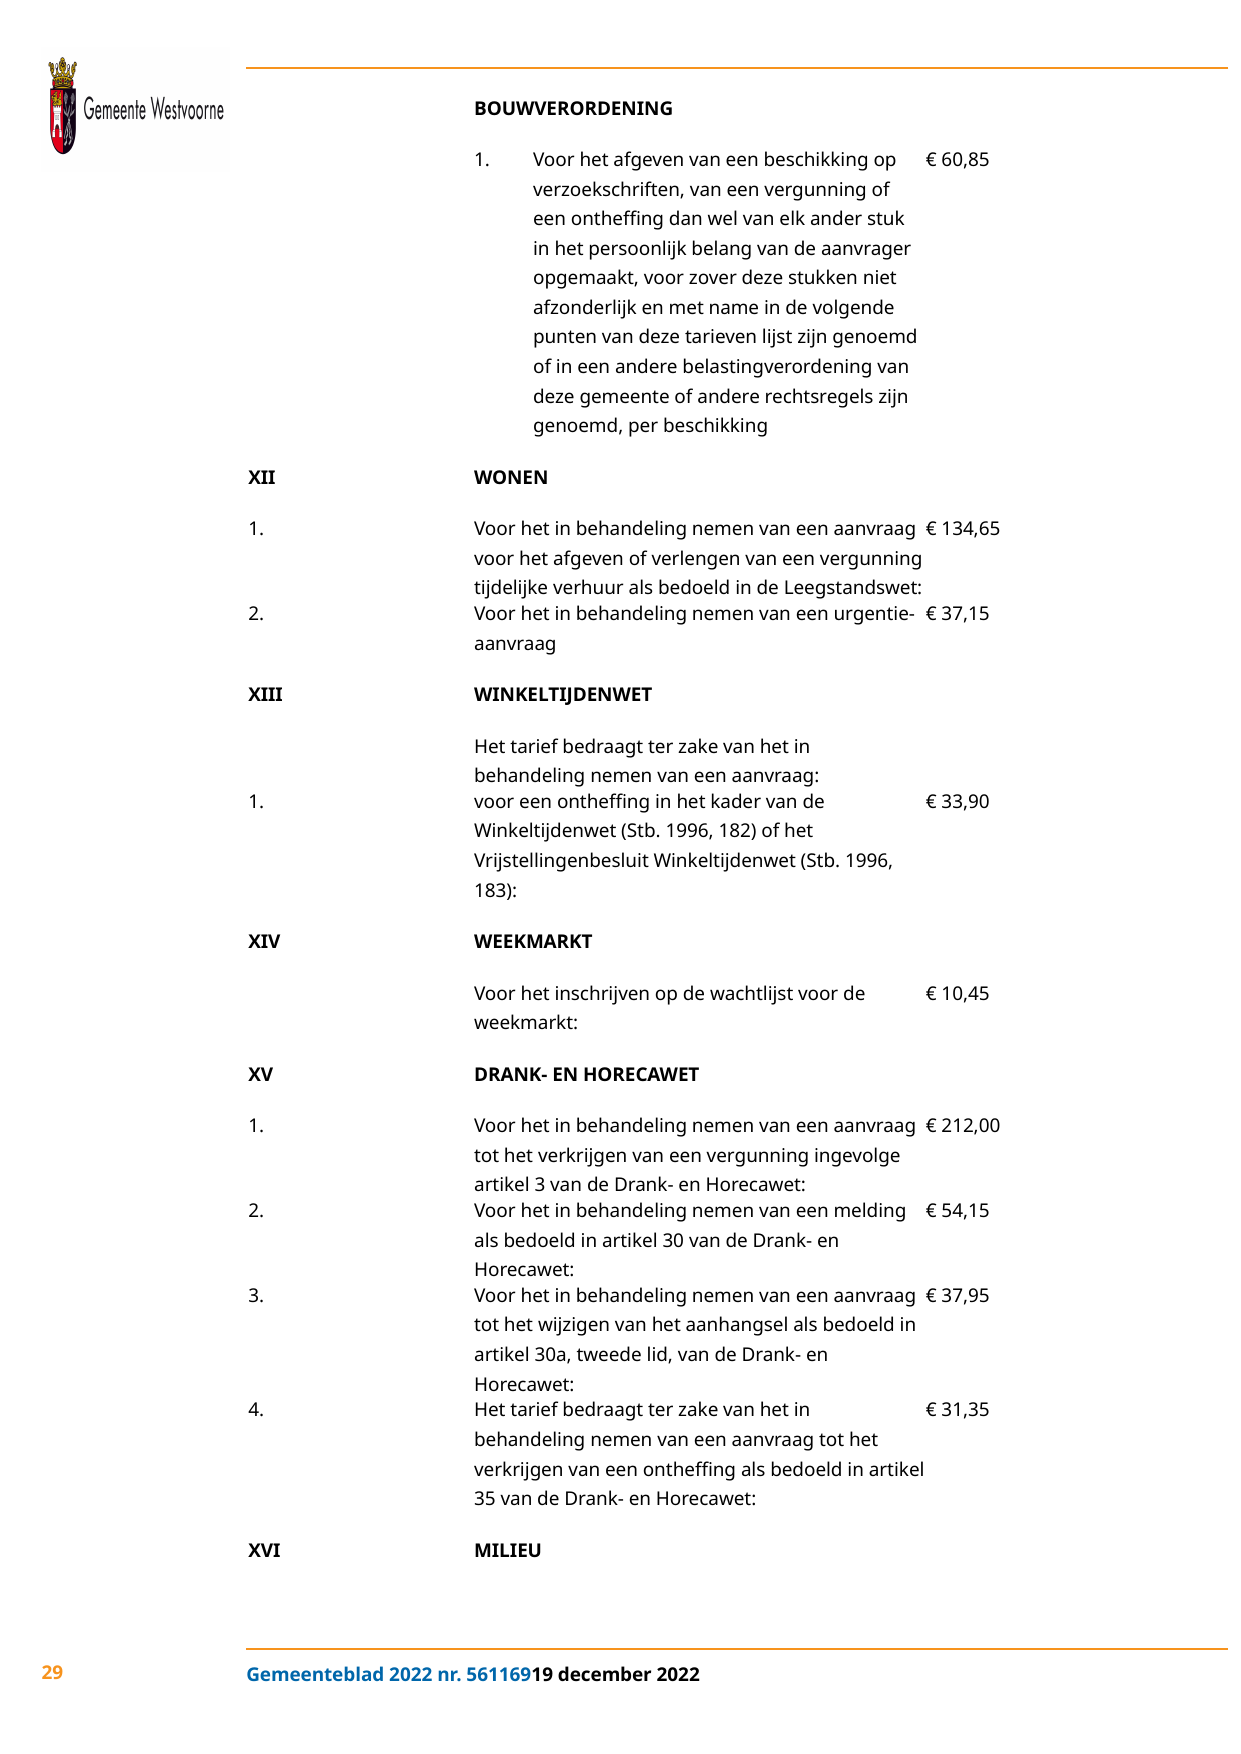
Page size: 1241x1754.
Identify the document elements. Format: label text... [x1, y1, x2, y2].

table_cell [926, 903, 1152, 928]
table_cell XIV [248, 928, 474, 954]
table_cell [474, 121, 926, 146]
table_cell [474, 1563, 926, 1588]
table_cell [248, 146, 474, 438]
table_cell [248, 733, 474, 788]
table_cell [926, 121, 1152, 146]
table_cell WONEN [474, 464, 926, 490]
table_cell 2. [248, 1197, 474, 1282]
table_cell 1. [248, 788, 474, 903]
table_cell [926, 1537, 1152, 1562]
table_cell Voor het inschrijven op de wachtlijst voor de weekmarkt: [474, 980, 926, 1035]
table_cell € 60,85 [926, 146, 1152, 438]
table_cell [248, 1087, 474, 1112]
table_cell [474, 903, 926, 928]
table_cell € 31,35 [926, 1397, 1152, 1511]
table_cell € 37,15 [926, 600, 1152, 656]
table_cell [248, 1563, 474, 1588]
table_cell [248, 980, 474, 1035]
table_cell [926, 954, 1152, 980]
table_cell XIII [248, 681, 474, 707]
table_cell [926, 707, 1152, 733]
table_cell [926, 464, 1152, 490]
table_cell WEEKMARKT [474, 928, 926, 954]
table_cell [474, 490, 926, 515]
table_cell € 37,95 [926, 1282, 1152, 1397]
table_cell [926, 733, 1152, 788]
table_cell WINKELTIJDENWET [474, 681, 926, 707]
table_cell XII [248, 464, 474, 490]
table_cell voor een ontheffing in het kader van de Winkeltijdenwet (Stb. 1996, 182) of het Vrijstellingenbesluit Winkeltijdenwet (Stb. 1996, 183): [474, 788, 926, 903]
table_cell [248, 903, 474, 928]
table_cell [474, 954, 926, 980]
table_cell [248, 656, 474, 681]
table_cell € 212,00 [926, 1112, 1152, 1197]
table_cell [926, 490, 1152, 515]
table_cell [700, 438, 926, 464]
table_cell [474, 1087, 926, 1112]
table_cell [474, 1511, 926, 1537]
table_cell [926, 1563, 1152, 1588]
table_cell [926, 1087, 1152, 1112]
table_cell 1. [248, 515, 474, 600]
table_cell [474, 1035, 926, 1061]
table_cell [248, 95, 474, 121]
table_cell [248, 438, 474, 464]
table_cell Voor het in behandeling nemen van een melding als bedoeld in artikel 30 van de Drank- en Horecawet: [474, 1197, 926, 1282]
table_cell Voor het in behandeling nemen van een aanvraag tot het verkrijgen van een vergunning ingevolge artikel 3 van de Drank- en Horecawet: [474, 1112, 926, 1197]
table_cell XVI [248, 1537, 474, 1562]
table_cell [248, 1511, 474, 1537]
table_cell [248, 1035, 474, 1061]
table_cell € 54,15 [926, 1197, 1152, 1282]
table_cell Voor het in behandeling nemen van een urgentie-aanvraag [474, 600, 926, 656]
table_cell [926, 681, 1152, 707]
table_cell Voor het in behandeling nemen van een aanvraag tot het wijzigen van het aanhangsel als bedoeld in artikel 30a, tweede lid, van de Drank- en Horecawet: [474, 1282, 926, 1397]
table_cell [248, 490, 474, 515]
table_cell [926, 1511, 1152, 1537]
table_cell [474, 656, 926, 681]
table_cell [926, 1035, 1152, 1061]
table_cell € 134,65 [926, 515, 1152, 600]
table_cell [926, 928, 1152, 954]
table_cell [926, 1061, 1152, 1087]
table_cell Voor het in behandeling nemen van een aanvraag voor het afgeven of verlengen van een vergunning tijdelijke verhuur als bedoeld in de Leegstandswet: [474, 515, 926, 600]
table_cell Het tarief bedraagt ter zake van het in behandeling nemen van een aanvraag tot het verkrijgen van een ontheffing als bedoeld in artikel 35 van de Drank- en Horecawet: [474, 1397, 926, 1511]
table_cell BOUWVERORDENING [474, 95, 926, 121]
table_cell XV [248, 1061, 474, 1087]
table_cell MILIEU [474, 1537, 926, 1562]
table_cell 4. [248, 1397, 474, 1511]
table_cell DRANK- EN HORECAWET [474, 1061, 926, 1087]
table_cell € 33,90 [926, 788, 1152, 903]
table_cell Voor het afgeven van een beschikking op verzoekschriften, van een vergunning of een ontheffing dan wel van elk ander stuk in het persoonlijk belang van de aanvrager opgemaakt, voor zover deze stukken niet afzonderlijk en met name in de volgende punten van deze tarieven lijst zijn genoemd of in een andere belastingverordening van deze gemeente of andere rechtsregels zijn genoemd, per beschikking [474, 146, 926, 438]
table_cell 3. [248, 1282, 474, 1397]
picture [41, 47, 231, 172]
table_cell 2. [248, 600, 474, 656]
table_cell [926, 95, 1152, 121]
table_cell € 10,45 [926, 980, 1152, 1035]
table_cell [926, 656, 1152, 681]
table_cell [474, 438, 700, 464]
table_cell [248, 707, 474, 733]
table_cell 1. [248, 1112, 474, 1197]
table_cell [248, 121, 474, 146]
table_cell [248, 954, 474, 980]
table_cell Het tarief bedraagt ter zake van het in behandeling nemen van een aanvraag: [474, 733, 926, 788]
table_cell [474, 707, 926, 733]
table_cell [926, 438, 1152, 464]
